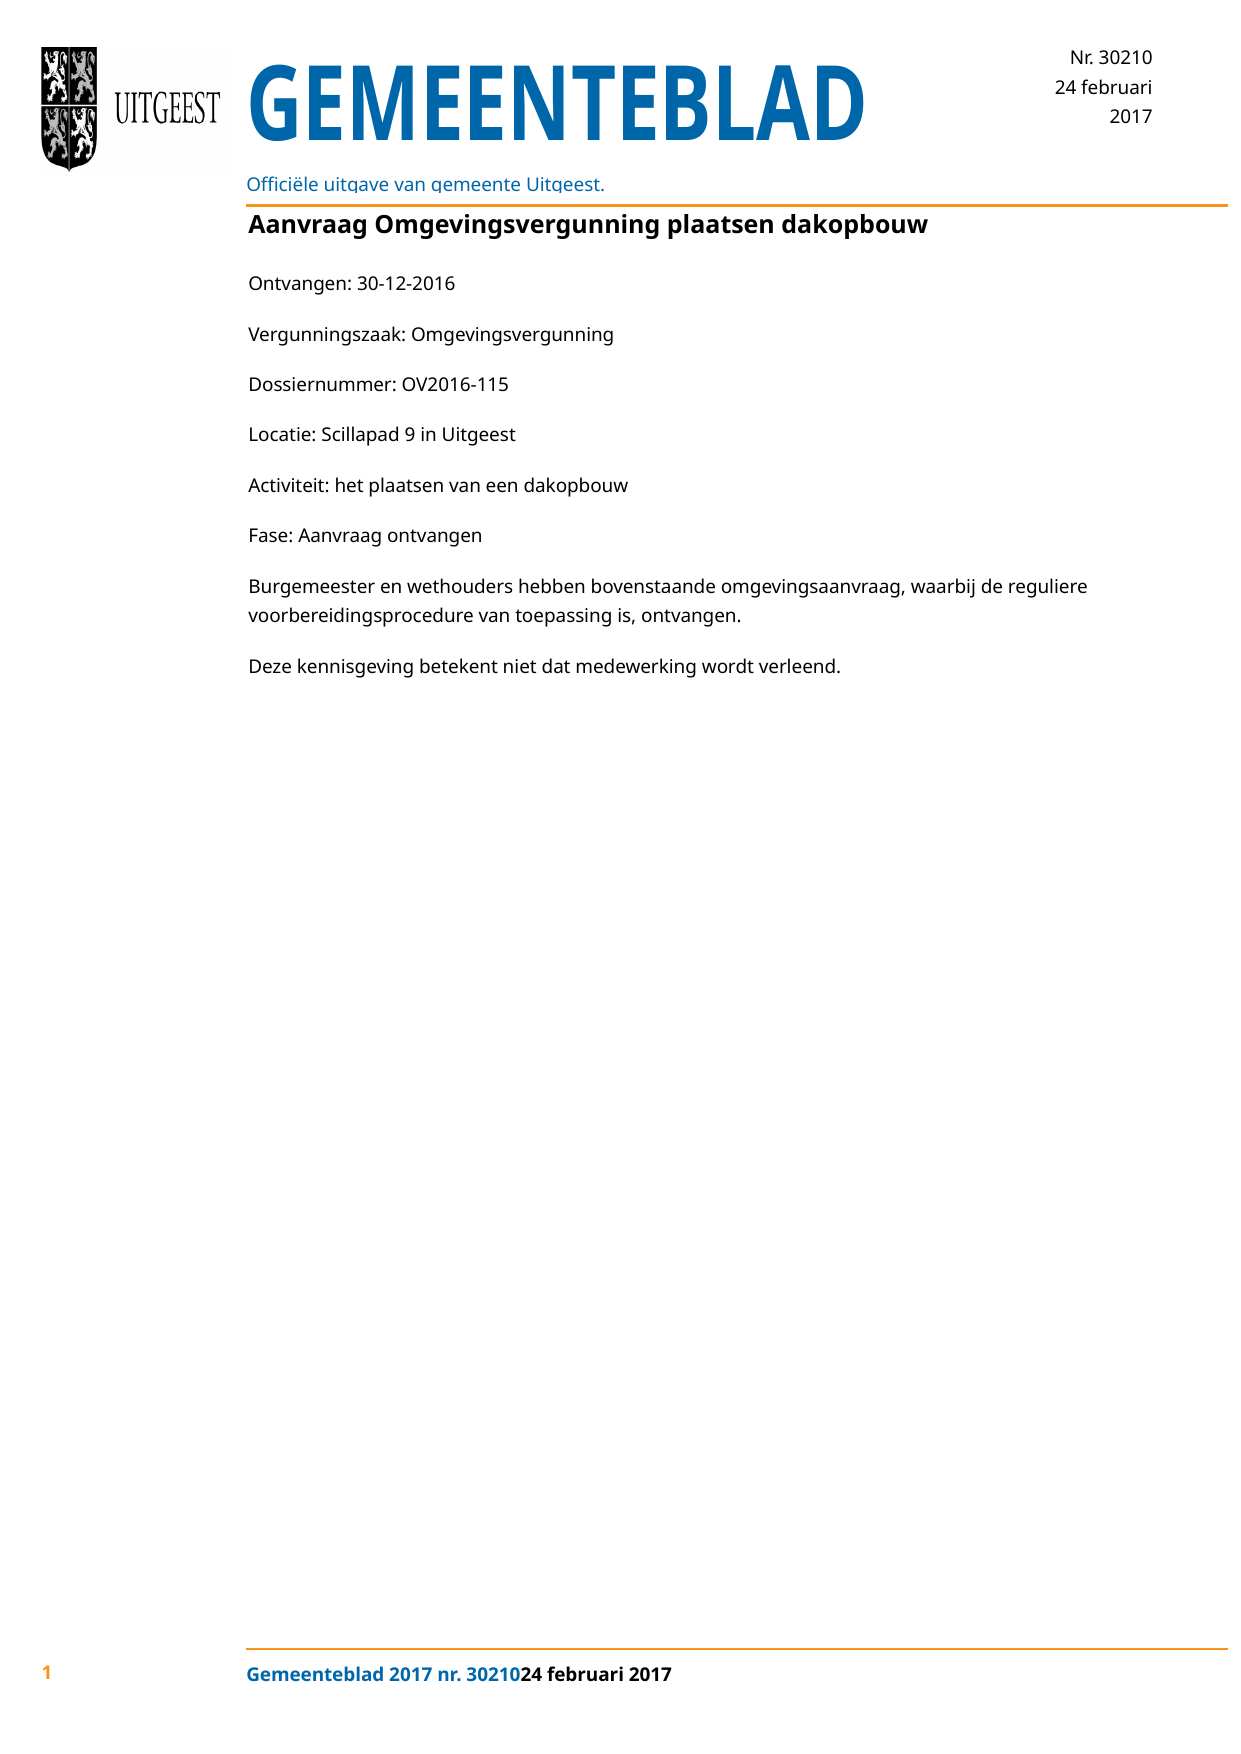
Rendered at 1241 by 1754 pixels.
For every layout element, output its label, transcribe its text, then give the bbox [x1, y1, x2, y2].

text Burgemeester en wethouders hebben bovenstaande omgevingsaanvraag, waarbij de reguliere voorbereidingsprocedure van toepassing is, ontvangen. [248, 573, 1152, 628]
text Dossiernummer: OV2016-115 [248, 371, 1152, 397]
text Activiteit: het plaatsen van een dakopbouw [248, 472, 1152, 498]
text Aanvraag Omgevingsvergunning plaatsen dakopbouw [248, 207, 1152, 241]
text Vergunningszaak: Omgevingsvergunning [248, 321, 1152, 346]
text Ontvangen: 30-12-2016 [248, 270, 1152, 296]
text Fase: Aanvraag ontvangen [248, 522, 1152, 548]
text Deze kennisgeving betekent niet dat medewerking wordt verleend. [248, 653, 1152, 678]
picture [41, 47, 231, 172]
text Locatie: Scillapad 9 in Uitgeest [248, 422, 1152, 447]
